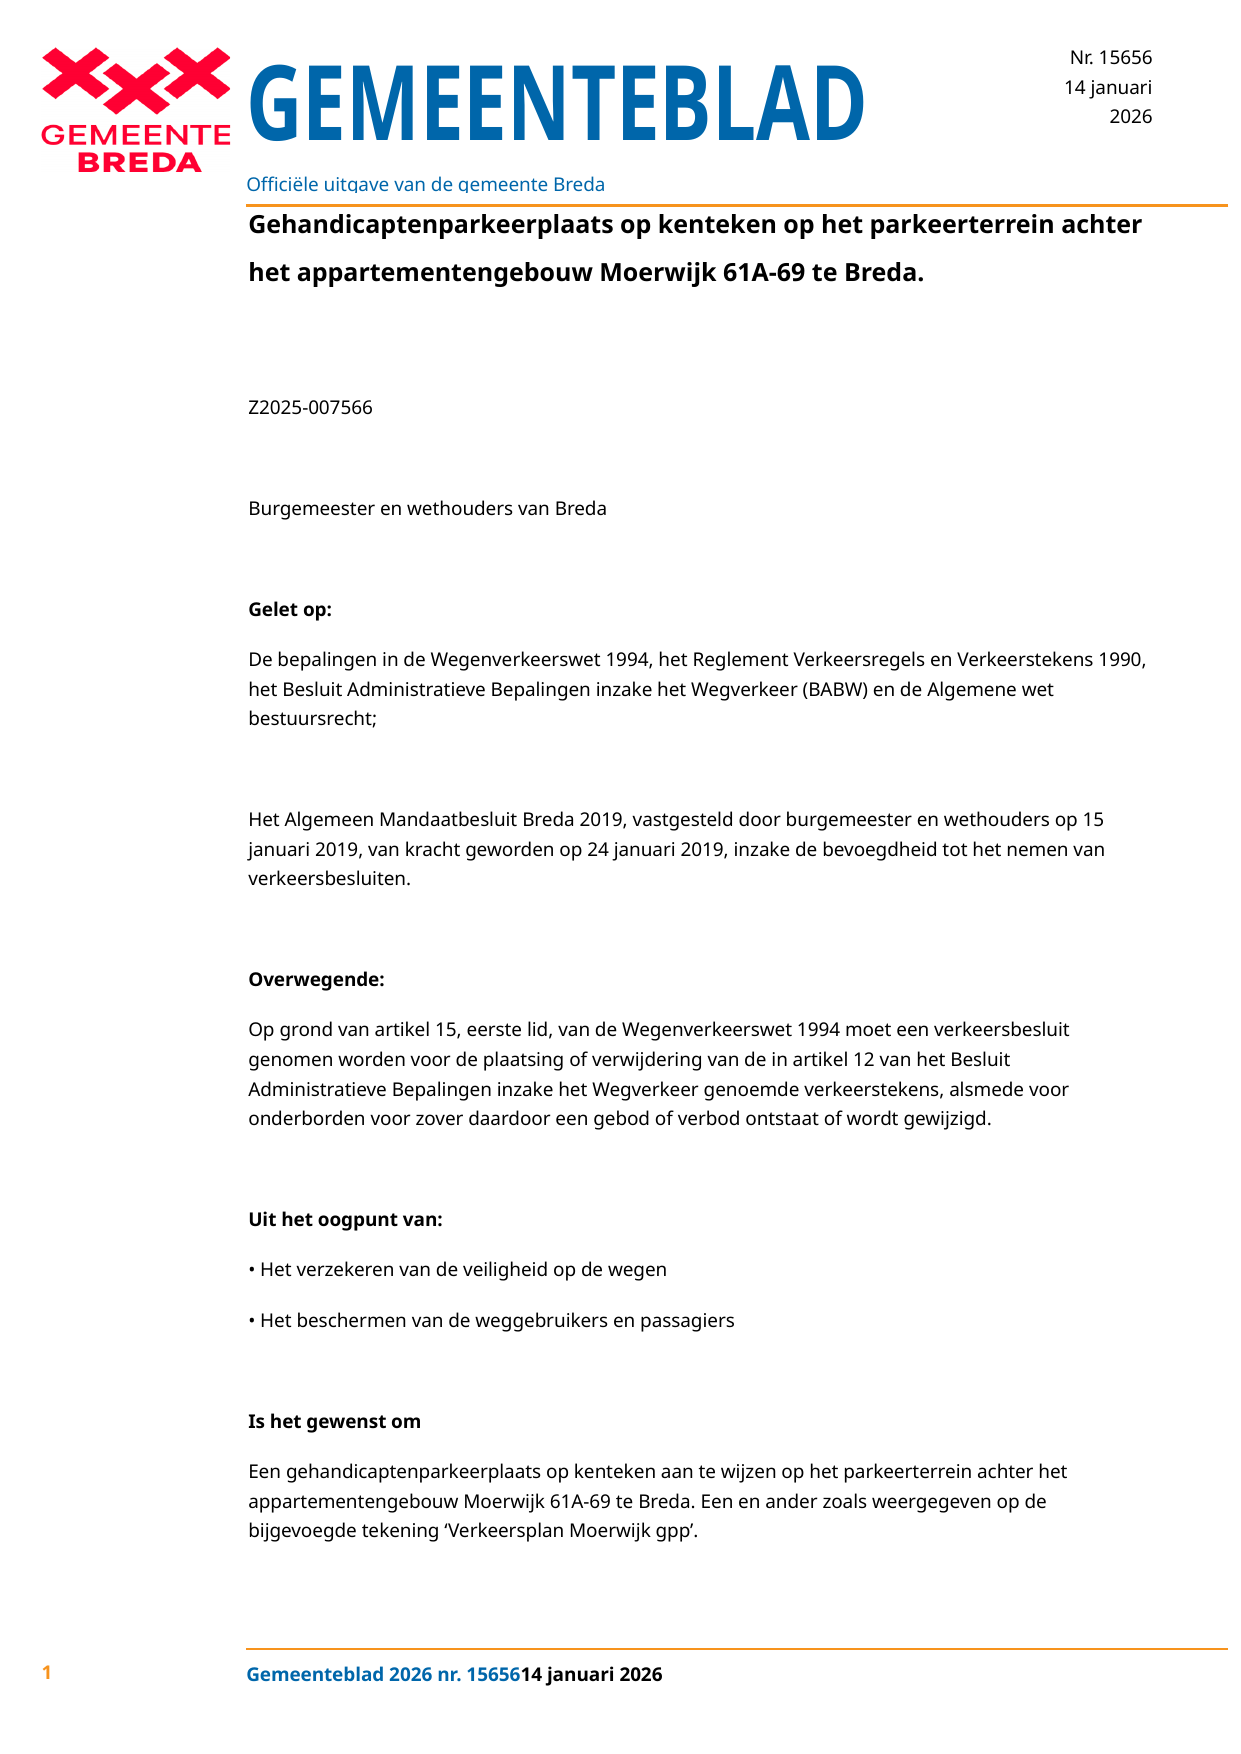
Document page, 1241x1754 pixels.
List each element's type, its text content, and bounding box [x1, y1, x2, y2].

text • Het beschermen van de weggebruikers en passagiers [248, 1307, 1152, 1333]
text Het Algemeen Mandaatbesluit Breda 2019, vastgesteld door burgemeester en wethouders op 15 januari 2019, van kracht geworden op 24 januari 2019, inzake de bevoegdheid tot het nemen van verkeersbesluiten. [248, 806, 1152, 891]
text Op grond van artikel 15, eerste lid, van de Wegenverkeerswet 1994 moet een verkeersbesluit genomen worden voor de plaatsing of verwijdering van de in artikel 12 van het Besluit Administratieve Bepalingen inzake het Wegverkeer genoemde verkeerstekens, alsmede voor onderborden voor zover daardoor een gebod of verbod ontstaat of wordt gewijzigd. [248, 1017, 1152, 1131]
text • Het verzekeren van de veiligheid op de wegen [248, 1257, 1152, 1282]
text De bepalingen in de Wegenverkeerswet 1994, het Reglement Verkeersregels en Verkeerstekens 1990, het Besluit Administratieve Bepalingen inzake het Wegverkeer (BABW) en de Algemene wet bestuursrecht; [248, 646, 1152, 731]
text Burgemeester en wethouders van Breda [248, 495, 1152, 521]
text Gehandicaptenparkeerplaats op kenteken op het parkeerterrein achter het appartementengebouw Moerwijk 61A-69 te Breda. [248, 207, 1152, 288]
text Uit het oogpunt van: [248, 1206, 1152, 1232]
picture [41, 47, 231, 172]
text Een gehandicaptenparkeerplaats op kenteken aan te wijzen op het parkeerterrein achter het appartementengebouw Moerwijk 61A-69 te Breda. Een en ander zoals weergegeven op de bijgevoegde tekening ‘Verkeersplan Moerwijk gpp’. [248, 1458, 1152, 1543]
text Is het gewenst om [248, 1408, 1152, 1433]
text Overwegende: [248, 966, 1152, 992]
text Z2025-007566 [248, 394, 1152, 420]
text Gelet op: [248, 596, 1152, 621]
